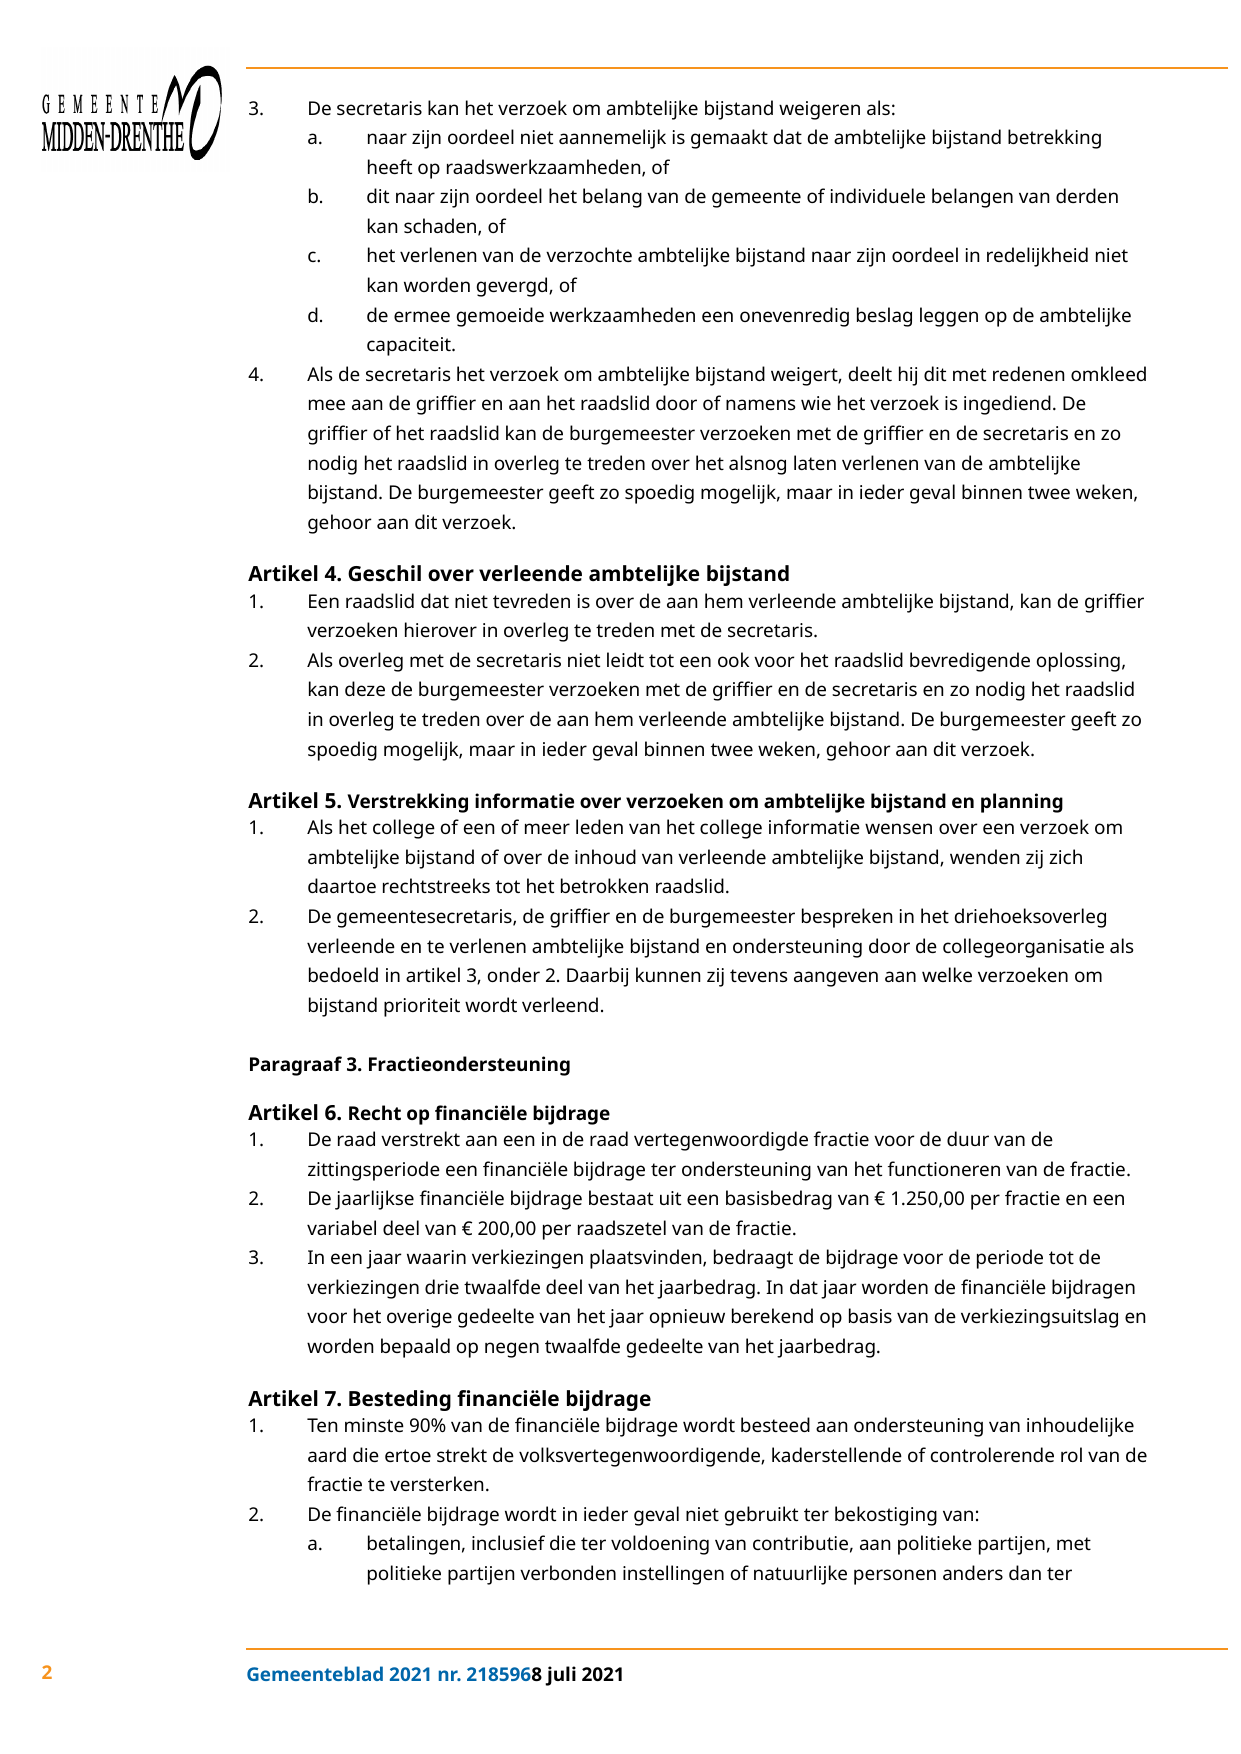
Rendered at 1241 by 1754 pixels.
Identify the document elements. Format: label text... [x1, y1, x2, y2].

list het verlenen van de verzochte ambtelijke bijstand naar zijn oordeel in redelijkheid niet kan worden gevergd, of [307, 243, 1152, 298]
list Als overleg met de secretaris niet leidt tot een ook voor het raadslid bevredigende oplossing, kan deze de burgemeester verzoeken met de griffier en de secretaris en zo nodig het raadslid in overleg te treden over de aan hem verleende ambtelijke bijstand. De burgemeester geeft zo spoedig mogelijk, maar in ieder geval binnen twee weken, gehoor aan dit verzoek. [248, 647, 1152, 761]
list In een jaar waarin verkiezingen plaatsvinden, bedraagt de bijdrage voor de periode tot de verkiezingen drie twaalfde deel van het jaarbedrag. In dat jaar worden de financiële bijdragen voor het overige gedeelte van het jaar opnieuw berekend op basis van de verkiezingsuitslag en worden bepaald op negen twaalfde gedeelte van het jaarbedrag. [248, 1244, 1152, 1359]
list De jaarlijkse financiële bijdrage bestaat uit een basisbedrag van € 1.250,00 per fractie en een variabel deel van € 200,00 per raadszetel van de fractie. [248, 1185, 1152, 1241]
text Artikel 5. Verstrekking informatie over verzoeken om ambtelijke bijstand en planning [248, 786, 1152, 814]
picture [41, 47, 231, 172]
text Paragraaf 3. Fractieondersteuning [248, 1051, 1152, 1077]
list dit naar zijn oordeel het belang van de gemeente of individuele belangen van derden kan schaden, of [307, 183, 1152, 239]
text Artikel 7. Besteding financiële bijdrage [248, 1384, 1152, 1412]
list De financiële bijdrage wordt in ieder geval niet gebruikt ter bekostiging van: [248, 1501, 1152, 1527]
list naar zijn oordeel niet aannemelijk is gemaakt dat de ambtelijke bijstand betrekking heeft op raadswerkzaamheden, of [307, 124, 1152, 180]
list De secretaris kan het verzoek om ambtelijke bijstand weigeren als: [248, 95, 1152, 121]
list Een raadslid dat niet tevreden is over de aan hem verleende ambtelijke bijstand, kan de griffier verzoeken hierover in overleg te treden met de secretaris. [248, 588, 1152, 643]
text Artikel 4. Geschil over verleende ambtelijke bijstand [248, 559, 1152, 588]
list Als het college of een of meer leden van het college informatie wensen over een verzoek om ambtelijke bijstand of over de inhoud van verleende ambtelijke bijstand, wenden zij zich daartoe rechtstreeks tot het betrokken raadslid. [248, 814, 1152, 899]
list De raad verstrekt aan een in de raad vertegenwoordigde fractie voor de duur van de zittingsperiode een financiële bijdrage ter ondersteuning van het functioneren van de fractie. [248, 1126, 1152, 1182]
list betalingen, inclusief die ter voldoening van contributie, aan politieke partijen, met politieke partijen verbonden instellingen of natuurlijke personen anders dan ter [307, 1531, 1152, 1586]
list Als de secretaris het verzoek om ambtelijke bijstand weigert, deelt hij dit met redenen omkleed mee aan de griffier en aan het raadslid door of namens wie het verzoek is ingediend. De griffier of het raadslid kan de burgemeester verzoeken met de griffier en de secretaris en zo nodig het raadslid in overleg te treden over het alsnog laten verlenen van de ambtelijke bijstand. De burgemeester geeft zo spoedig mogelijk, maar in ieder geval binnen twee weken, gehoor aan dit verzoek. [248, 361, 1152, 535]
list Ten minste 90% van de financiële bijdrage wordt besteed aan ondersteuning van inhoudelijke aard die ertoe strekt de volksvertegenwoordigende, kaderstellende of controlerende rol van de fractie te versterken. [248, 1412, 1152, 1497]
list de ermee gemoeide werkzaamheden een onevenredig beslag leggen op de ambtelijke capaciteit. [307, 302, 1152, 357]
list De gemeentesecretaris, de griffier en de burgemeester bespreken in het driehoeksoverleg verleende en te verlenen ambtelijke bijstand en ondersteuning door de collegeorganisatie als bedoeld in artikel 3, onder 2. Daarbij kunnen zij tevens aangeven aan welke verzoeken om bijstand prioriteit wordt verleend. [248, 903, 1152, 1018]
text Artikel 6. Recht op financiële bijdrage [248, 1098, 1152, 1126]
